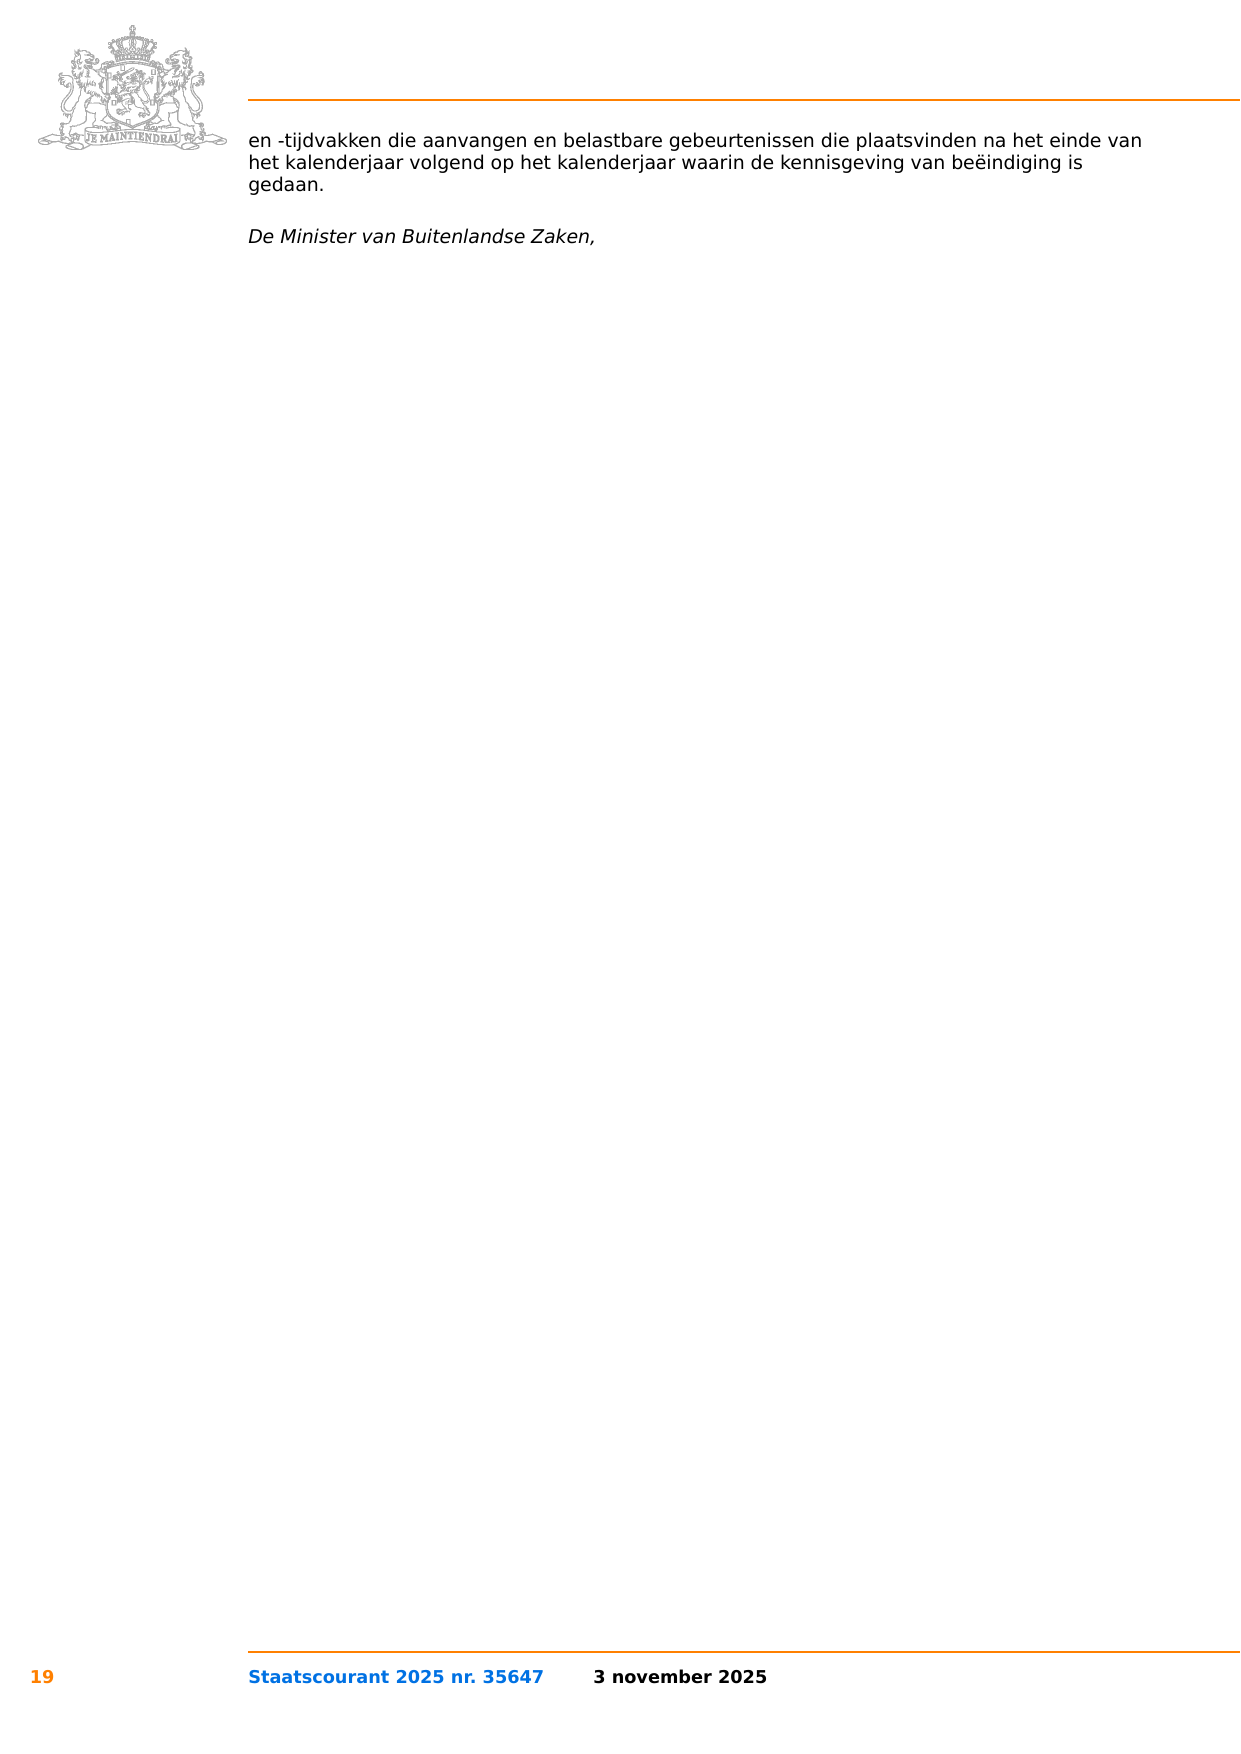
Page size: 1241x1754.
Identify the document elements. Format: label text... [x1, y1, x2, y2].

text en -tijdvakken die aanvangen en belastbare gebeurtenissen die plaatsvinden na het einde van het kalenderjaar volgend op het kalenderjaar waarin de kennisgeving van beëindiging is gedaan. [248, 130, 1163, 196]
text De Minister van Buitenlandse Zaken, [248, 226, 1163, 248]
picture [38, 25, 227, 150]
